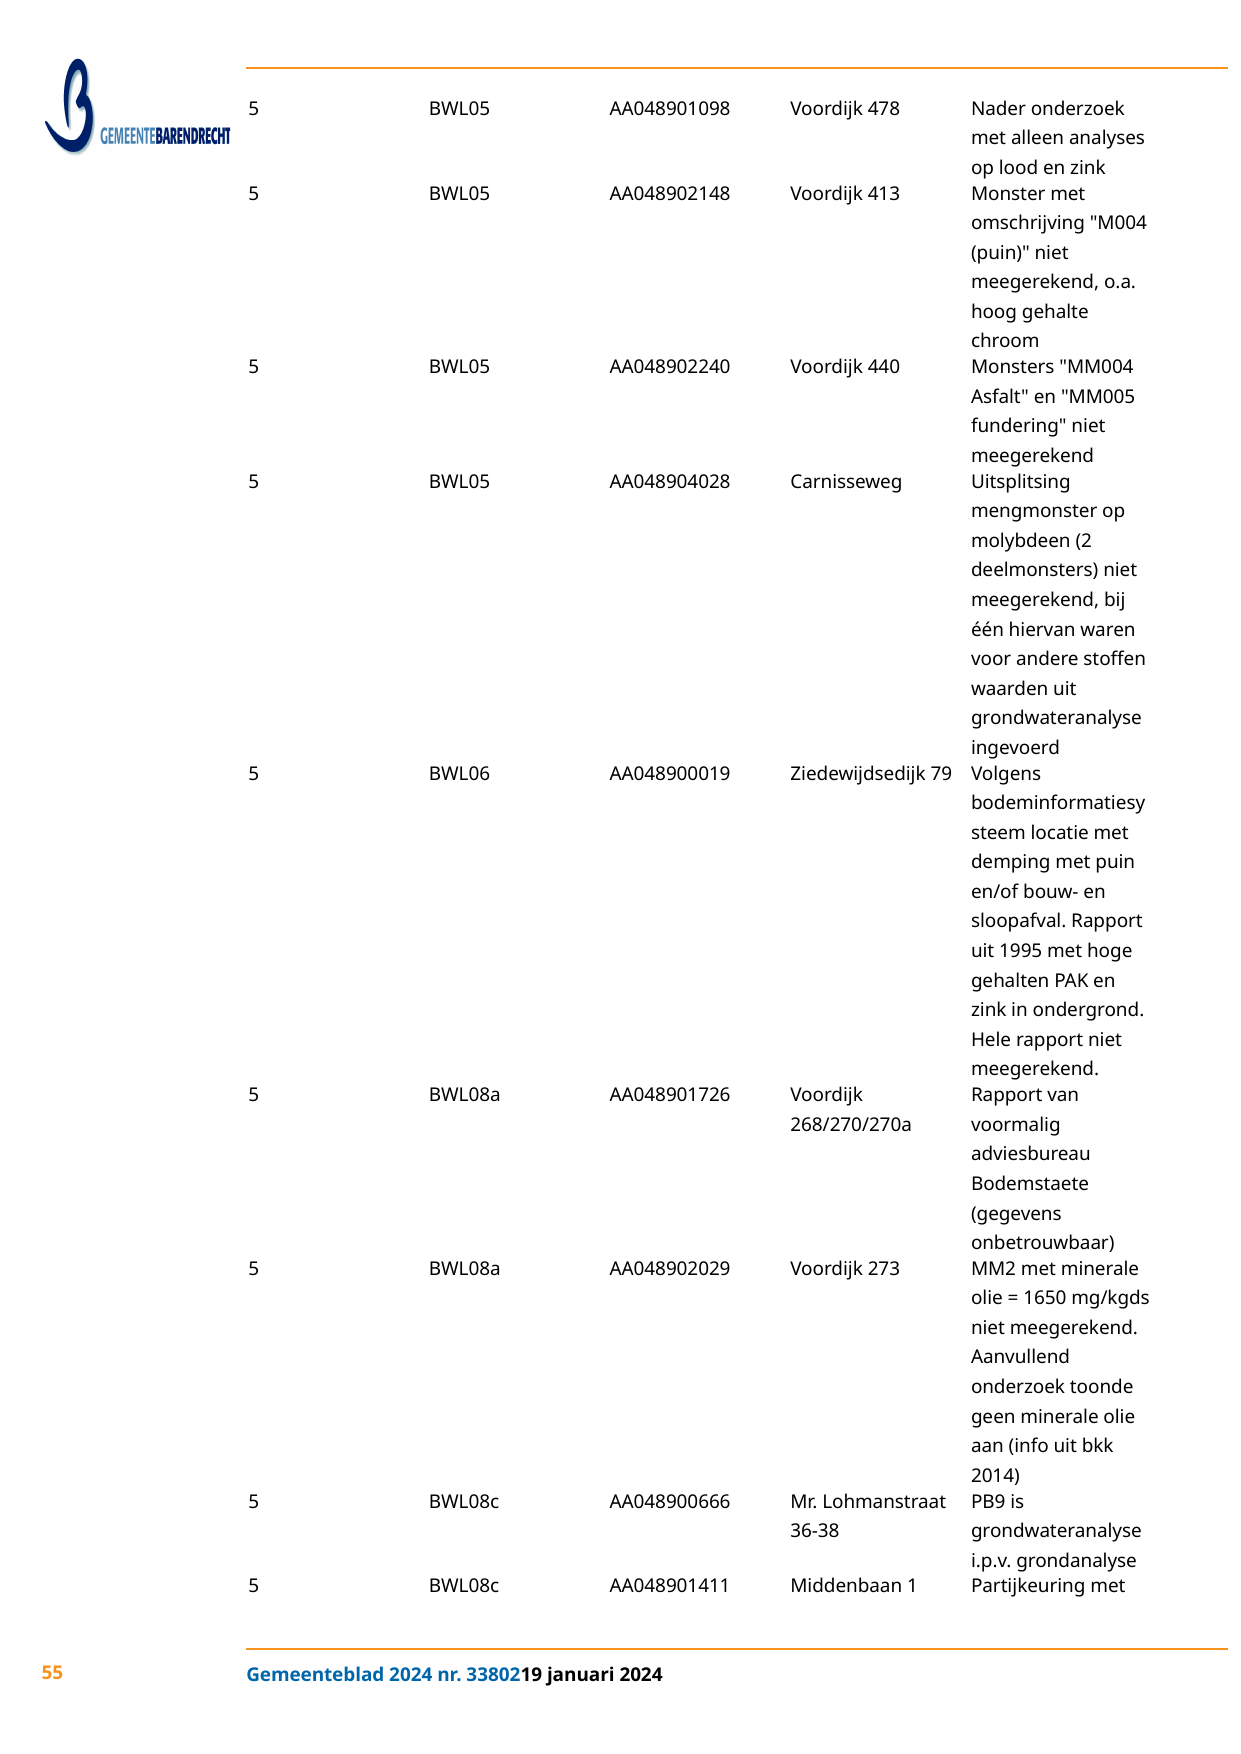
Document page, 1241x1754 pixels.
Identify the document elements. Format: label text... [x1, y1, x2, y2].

table_cell 5 [248, 95, 429, 180]
table_cell Monsters "MM004 Asfalt" en "MM005 fundering" niet meegerekend [971, 353, 1152, 468]
table_cell 5 [248, 468, 429, 760]
table_cell Voordijk 273 [790, 1255, 971, 1488]
table_cell 5 [248, 1573, 429, 1598]
table_cell Partijkeuring met [971, 1573, 1152, 1598]
table_cell 5 [248, 760, 429, 1081]
table_cell 5 [248, 1255, 429, 1488]
table_cell Carnisseweg [790, 468, 971, 760]
table_cell BWL05 [429, 95, 609, 180]
table_cell Voordijk 413 [790, 180, 971, 353]
table_cell Voordijk 478 [790, 95, 971, 180]
table_cell AA048901726 [609, 1081, 790, 1255]
table_cell BWL08c [429, 1573, 609, 1598]
table_cell Uitsplitsing mengmonster op molybdeen (2 deelmonsters) niet meegerekend, bij één hiervan waren voor andere stoffen waarden uit grondwateranalyse ingevoerd [971, 468, 1152, 760]
table_cell 5 [248, 180, 429, 353]
table_cell AA048904028 [609, 468, 790, 760]
table_cell Voordijk 440 [790, 353, 971, 468]
picture [41, 47, 231, 172]
table_cell BWL05 [429, 468, 609, 760]
table_cell Nader onderzoek met alleen analyses op lood en zink [971, 95, 1152, 180]
table_cell AA048902148 [609, 180, 790, 353]
table_cell BWL05 [429, 353, 609, 468]
table_cell 5 [248, 353, 429, 468]
table_cell Monster met omschrijving "M004 (puin)" niet meegerekend, o.a. hoog gehalte chroom [971, 180, 1152, 353]
table_cell AA048900019 [609, 760, 790, 1081]
table_cell AA048900666 [609, 1488, 790, 1573]
table_cell Mr. Lohmanstraat 36-38 [790, 1488, 971, 1573]
table_cell BWL06 [429, 760, 609, 1081]
table_cell BWL05 [429, 180, 609, 353]
table_cell Voordijk 268/270/270a [790, 1081, 971, 1255]
table_cell 5 [248, 1081, 429, 1255]
table_cell MM2 met minerale olie = 1650 mg/kgds niet meegerekend. Aanvullend onderzoek toonde geen minerale olie aan (info uit bkk 2014) [971, 1255, 1152, 1488]
table_cell BWL08c [429, 1488, 609, 1573]
table_cell AA048901098 [609, 95, 790, 180]
table_cell Middenbaan 1 [790, 1573, 971, 1598]
table_cell Rapport van voormalig adviesbureau Bodemstaete (gegevens onbetrouwbaar) [971, 1081, 1152, 1255]
table_cell AA048902029 [609, 1255, 790, 1488]
table_cell AA048902240 [609, 353, 790, 468]
table_cell PB9 is grondwateranalyse i.p.v. grondanalyse [971, 1488, 1152, 1573]
table_cell Volgens bodeminformatiesysteem locatie met demping met puin en/of bouw- en sloopafval. Rapport uit 1995 met hoge gehalten PAK en zink in ondergrond. Hele rapport niet meegerekend. [971, 760, 1152, 1081]
table_cell Ziedewijdsedijk 79 [790, 760, 971, 1081]
table_cell BWL08a [429, 1081, 609, 1255]
table_cell AA048901411 [609, 1573, 790, 1598]
table_cell BWL08a [429, 1255, 609, 1488]
table_cell 5 [248, 1488, 429, 1573]
